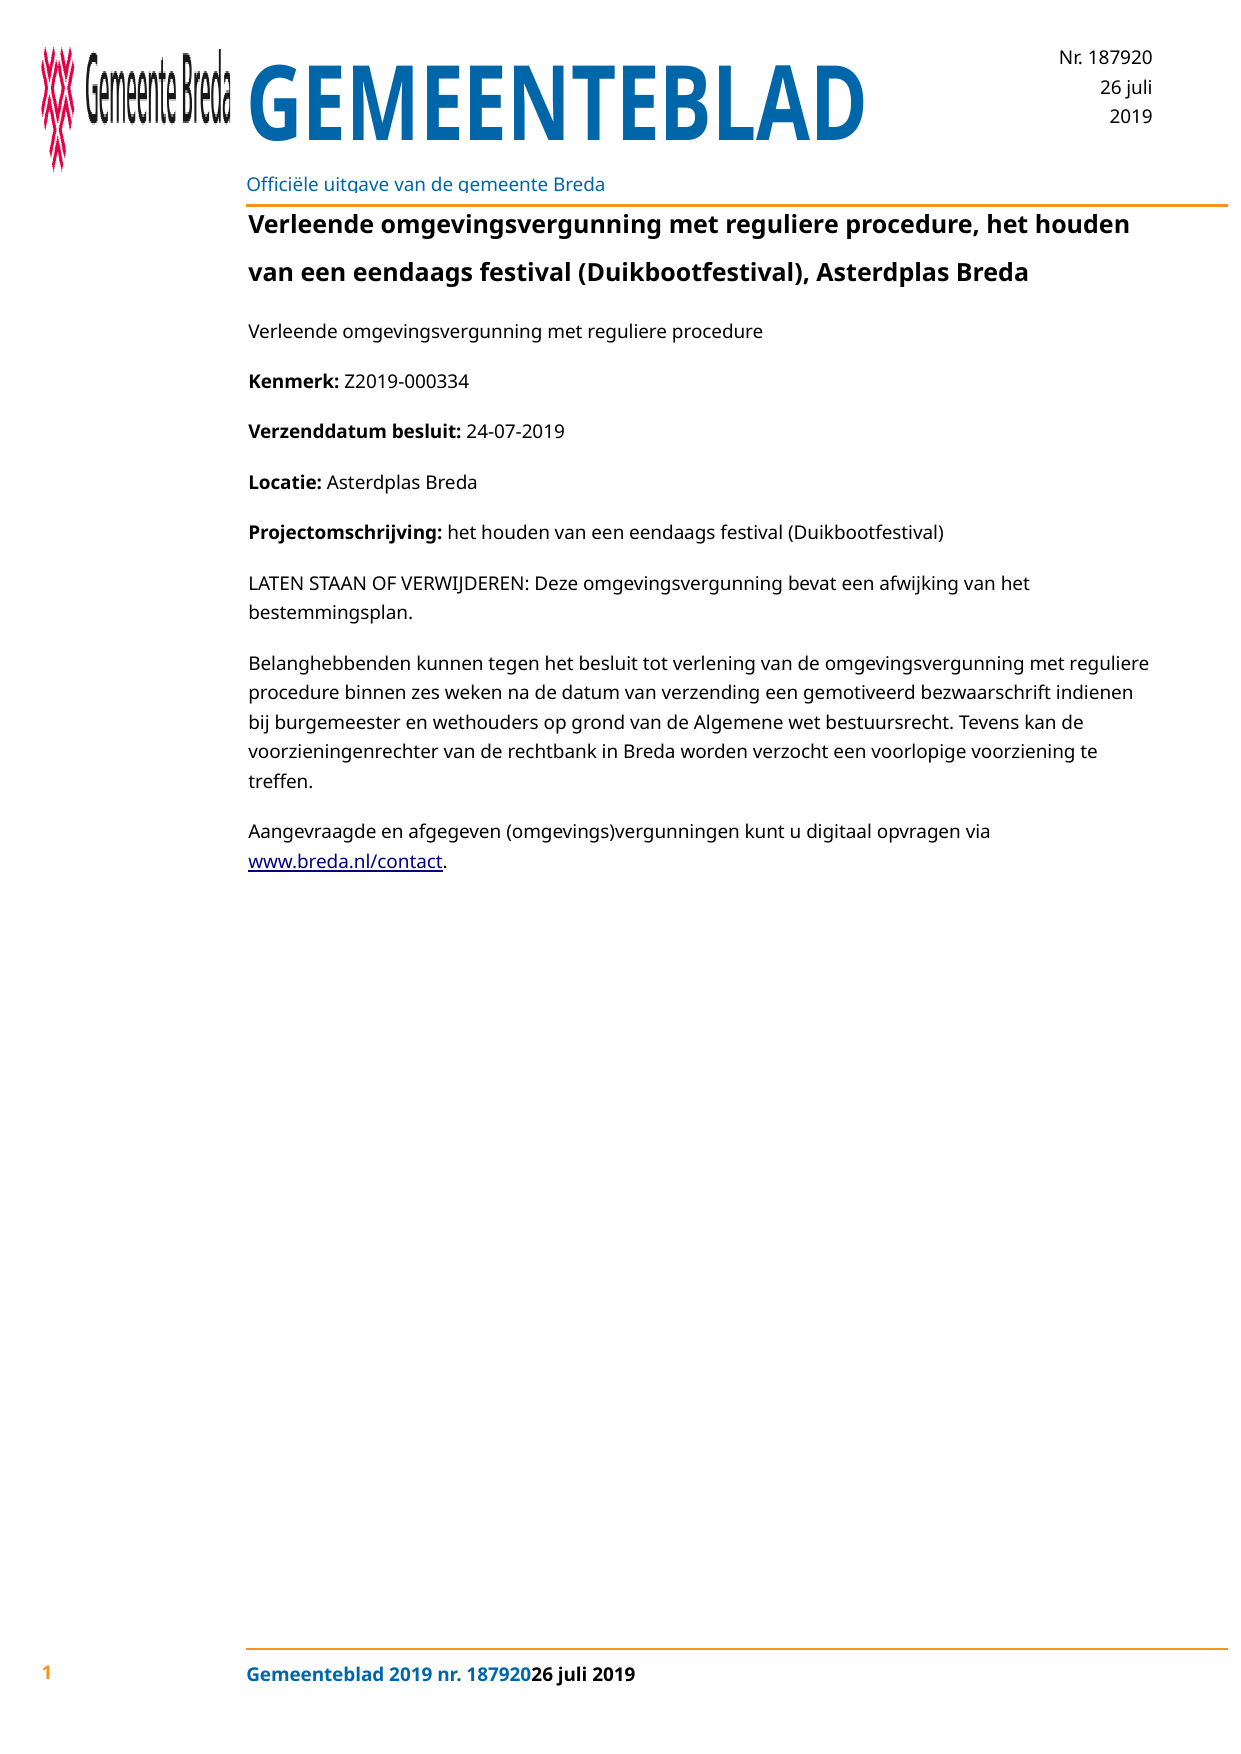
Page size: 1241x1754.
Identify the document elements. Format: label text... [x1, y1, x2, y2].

picture [41, 47, 231, 172]
text Verzenddatum besluit: 24-07-2019 [248, 419, 1152, 444]
text Aangevraagde en afgegeven (omgevings)vergunningen kunt u digitaal opvragen via www.breda.nl/contact. [248, 819, 1152, 874]
text Verleende omgevingsvergunning met reguliere procedure, het houden van een eendaags festival (Duikbootfestival), Asterdplas Breda [248, 207, 1152, 288]
text Verleende omgevingsvergunning met reguliere procedure [248, 318, 1152, 344]
text Belanghebbenden kunnen tegen het besluit tot verlening van de omgevingsvergunning met reguliere procedure binnen zes weken na de datum van verzending een gemotiveerd bezwaarschrift indienen bij burgemeester en wethouders op grond van de Algemene wet bestuursrecht. Tevens kan de voorzieningenrechter van de rechtbank in Breda worden verzocht een voorlopige voorziening te treffen. [248, 650, 1152, 794]
text Locatie: Asterdplas Breda [248, 469, 1152, 495]
text LATEN STAAN OF VERWIJDEREN: Deze omgevingsvergunning bevat een afwijking van het bestemmingsplan. [248, 570, 1152, 625]
text Projectomschrijving: het houden van een eendaags festival (Duikbootfestival) [248, 519, 1152, 545]
text Kenmerk: Z2019-000334 [248, 368, 1152, 394]
